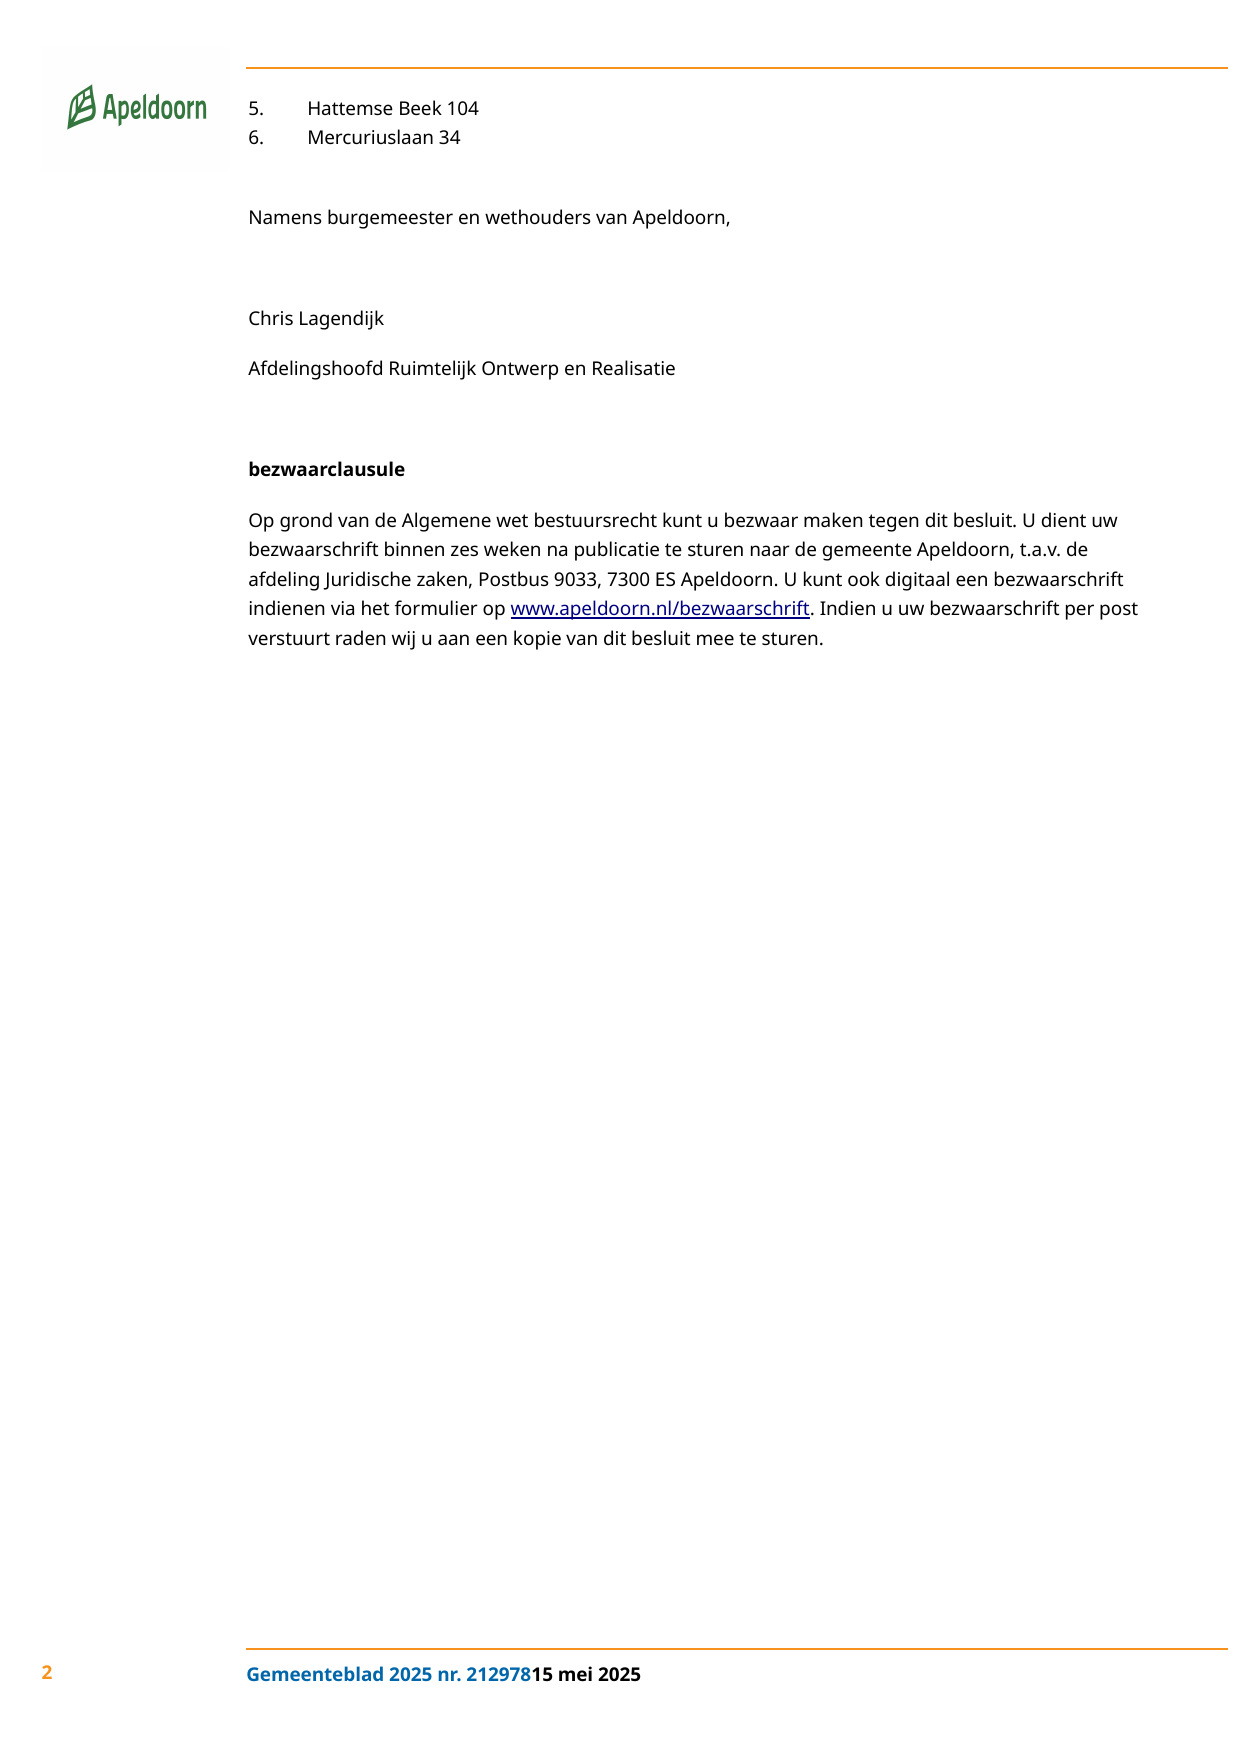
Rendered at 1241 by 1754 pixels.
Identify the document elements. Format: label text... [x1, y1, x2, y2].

text Op grond van de Algemene wet bestuursrecht kunt u bezwaar maken tegen dit besluit. U dient uw bezwaarschrift binnen zes weken na publicatie te sturen naar de gemeente Apeldoorn, t.a.v. de afdeling Juridische zaken, Postbus 9033, 7300 ES Apeldoorn. U kunt ook digitaal een bezwaarschrift indienen via het formulier op www.apeldoorn.nl/bezwaarschrift. Indien u uw bezwaarschrift per post verstuurt raden wij u aan een kopie van dit besluit mee te sturen. [248, 507, 1152, 651]
text bezwaarclausule [248, 456, 1152, 482]
list Hattemse Beek 104 [248, 95, 1152, 121]
text Namens burgemeester en wethouders van Apeldoorn, [248, 204, 1152, 230]
text Chris Lagendijk [248, 305, 1152, 331]
list Mercuriuslaan 34 [248, 124, 1152, 150]
picture [41, 47, 231, 172]
text Afdelingshoofd Ruimtelijk Ontwerp en Realisatie [248, 356, 1152, 381]
